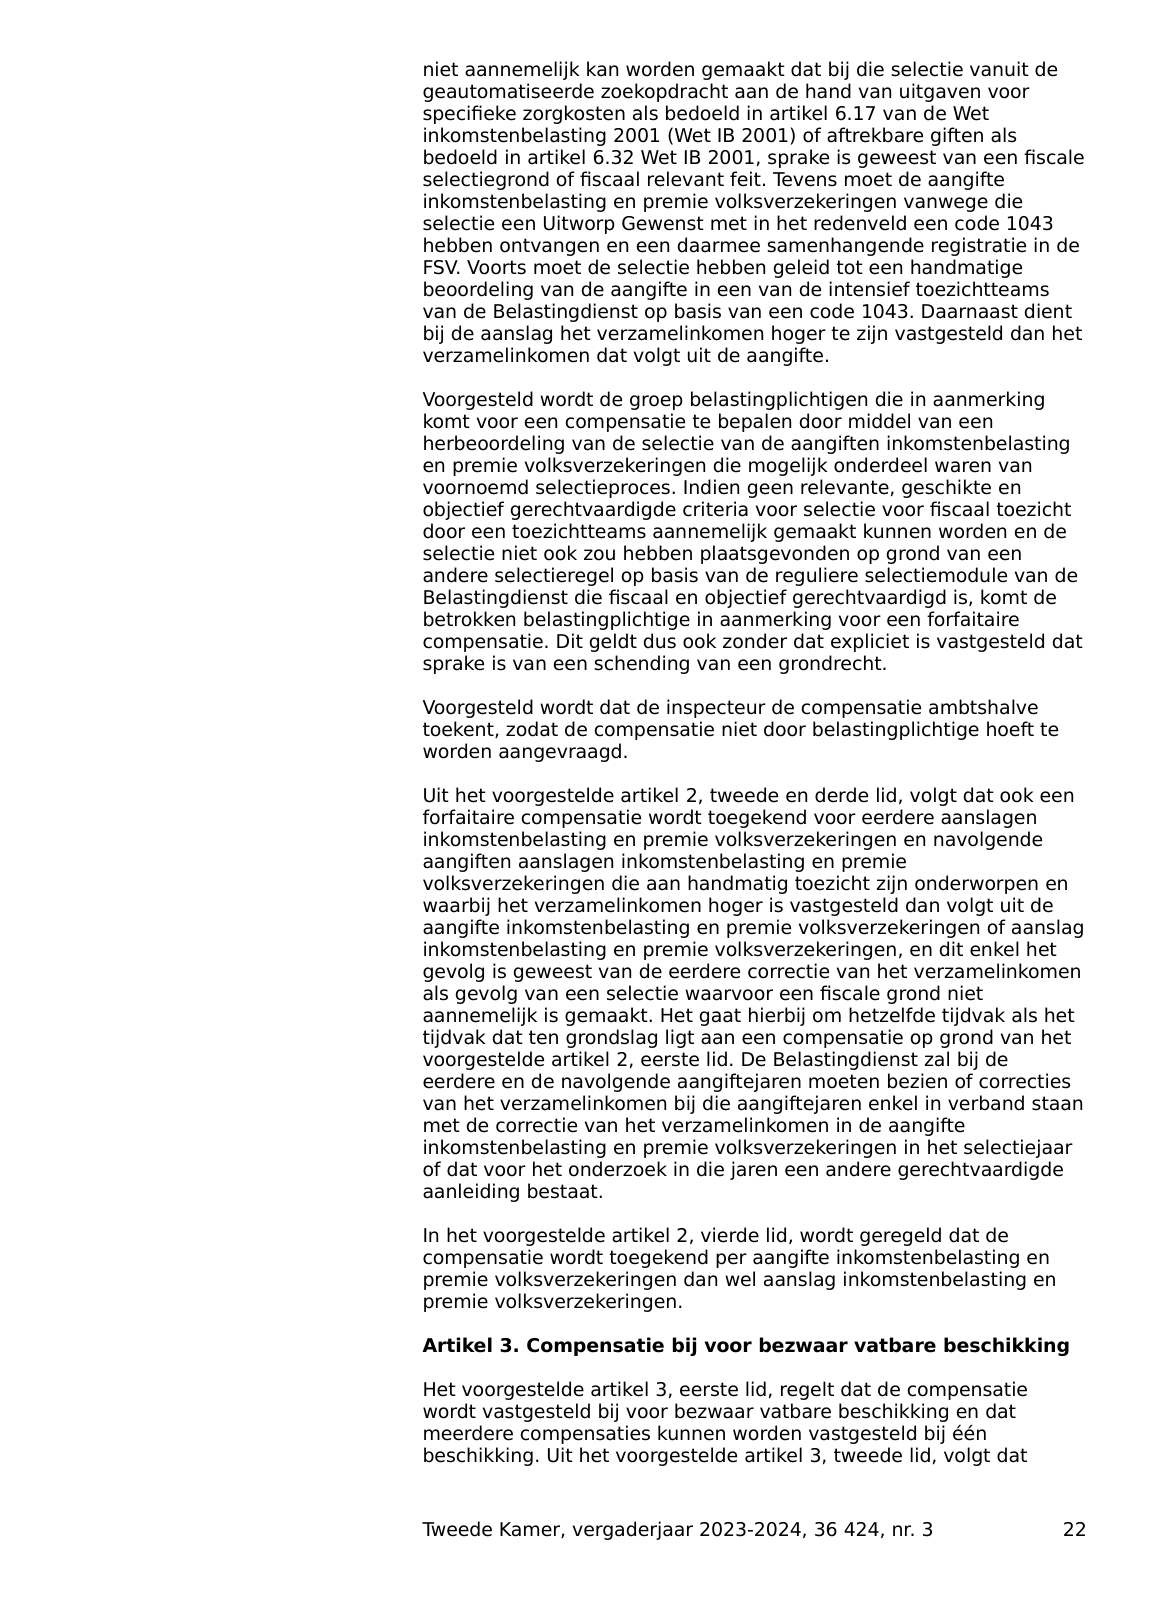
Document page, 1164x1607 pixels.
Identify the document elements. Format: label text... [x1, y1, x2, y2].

text Uit het voorgestelde artikel 2, tweede en derde lid, volgt dat ook een forfaitaire compensatie wordt toegekend voor eerdere aanslagen inkomstenbelasting en premie volksverzekeringen en navolgende aangiften aanslagen inkomstenbelasting en premie volksverzekeringen die aan handmatig toezicht zijn onderworpen en waarbij het verzamelinkomen hoger is vastgesteld dan volgt uit de aangifte inkomstenbelasting en premie volksverzekeringen of aanslag inkomstenbelasting en premie volksverzekeringen, en dit enkel het gevolg is geweest van de eerdere correctie van het verzamelinkomen als gevolg van een selectie waarvoor een fiscale grond niet aannemelijk is gemaakt. Het gaat hierbij om hetzelfde tijdvak als het tijdvak dat ten grondslag ligt aan een compensatie op grond van het voorgestelde artikel 2, eerste lid. De Belastingdienst zal bij de eerdere en de navolgende aangiftejaren moeten bezien of correcties van het verzamelinkomen bij die aangiftejaren enkel in verband staan met de correctie van het verzamelinkomen in de aangifte inkomstenbelasting en premie volksverzekeringen in het selectiejaar of dat voor het onderzoek in die jaren een andere gerechtvaardigde aanleiding bestaat. [422, 785, 1087, 1203]
text Het voorgestelde artikel 3, eerste lid, regelt dat de compensatie wordt vastgesteld bij voor bezwaar vatbare beschikking en dat meerdere compensaties kunnen worden vastgesteld bij één beschikking. Uit het voorgestelde artikel 3, tweede lid, volgt dat [422, 1379, 1087, 1467]
text Voorgesteld wordt de groep belastingplichtigen die in aanmerking komt voor een compensatie te bepalen door middel van een herbeoordeling van de selectie van de aangiften inkomstenbelasting en premie volksverzekeringen die mogelijk onderdeel waren van voornoemd selectieproces. Indien geen relevante, geschikte en objectief gerechtvaardigde criteria voor selectie voor fiscaal toezicht door een toezichtteams aannemelijk gemaakt kunnen worden en de selectie niet ook zou hebben plaatsgevonden op grond van een andere selectieregel op basis van de reguliere selectiemodule van de Belastingdienst die fiscaal en objectief gerechtvaardigd is, komt de betrokken belastingplichtige in aanmerking voor een forfaitaire compensatie. Dit geldt dus ook zonder dat expliciet is vastgesteld dat sprake is van een schending van een grondrecht. [422, 389, 1087, 675]
text In het voorgestelde artikel 2, vierde lid, wordt geregeld dat de compensatie wordt toegekend per aangifte inkomstenbelasting en premie volksverzekeringen dan wel aanslag inkomstenbelasting en premie volksverzekeringen. [422, 1225, 1087, 1313]
subtitle Artikel 3. Compensatie bij voor bezwaar vatbare beschikking [422, 1335, 1087, 1357]
text Voorgesteld wordt dat de inspecteur de compensatie ambtshalve toekent, zodat de compensatie niet door belastingplichtige hoeft te worden aangevraagd. [422, 697, 1087, 763]
text niet aannemelijk kan worden gemaakt dat bij die selectie vanuit de geautomatiseerde zoekopdracht aan de hand van uitgaven voor specifieke zorgkosten als bedoeld in artikel 6.17 van de Wet inkomstenbelasting 2001 (Wet IB 2001) of aftrekbare giften als bedoeld in artikel 6.32 Wet IB 2001, sprake is geweest van een fiscale selectiegrond of fiscaal relevant feit. Tevens moet de aangifte inkomstenbelasting en premie volksverzekeringen vanwege die selectie een Uitworp Gewenst met in het redenveld een code 1043 hebben ontvangen en een daarmee samenhangende registratie in de FSV. Voorts moet de selectie hebben geleid tot een handmatige beoordeling van de aangifte in een van de intensief toezichtteams van de Belastingdienst op basis van een code 1043. Daarnaast dient bij de aanslag het verzamelinkomen hoger te zijn vastgesteld dan het verzamelinkomen dat volgt uit de aangifte. [422, 59, 1087, 367]
